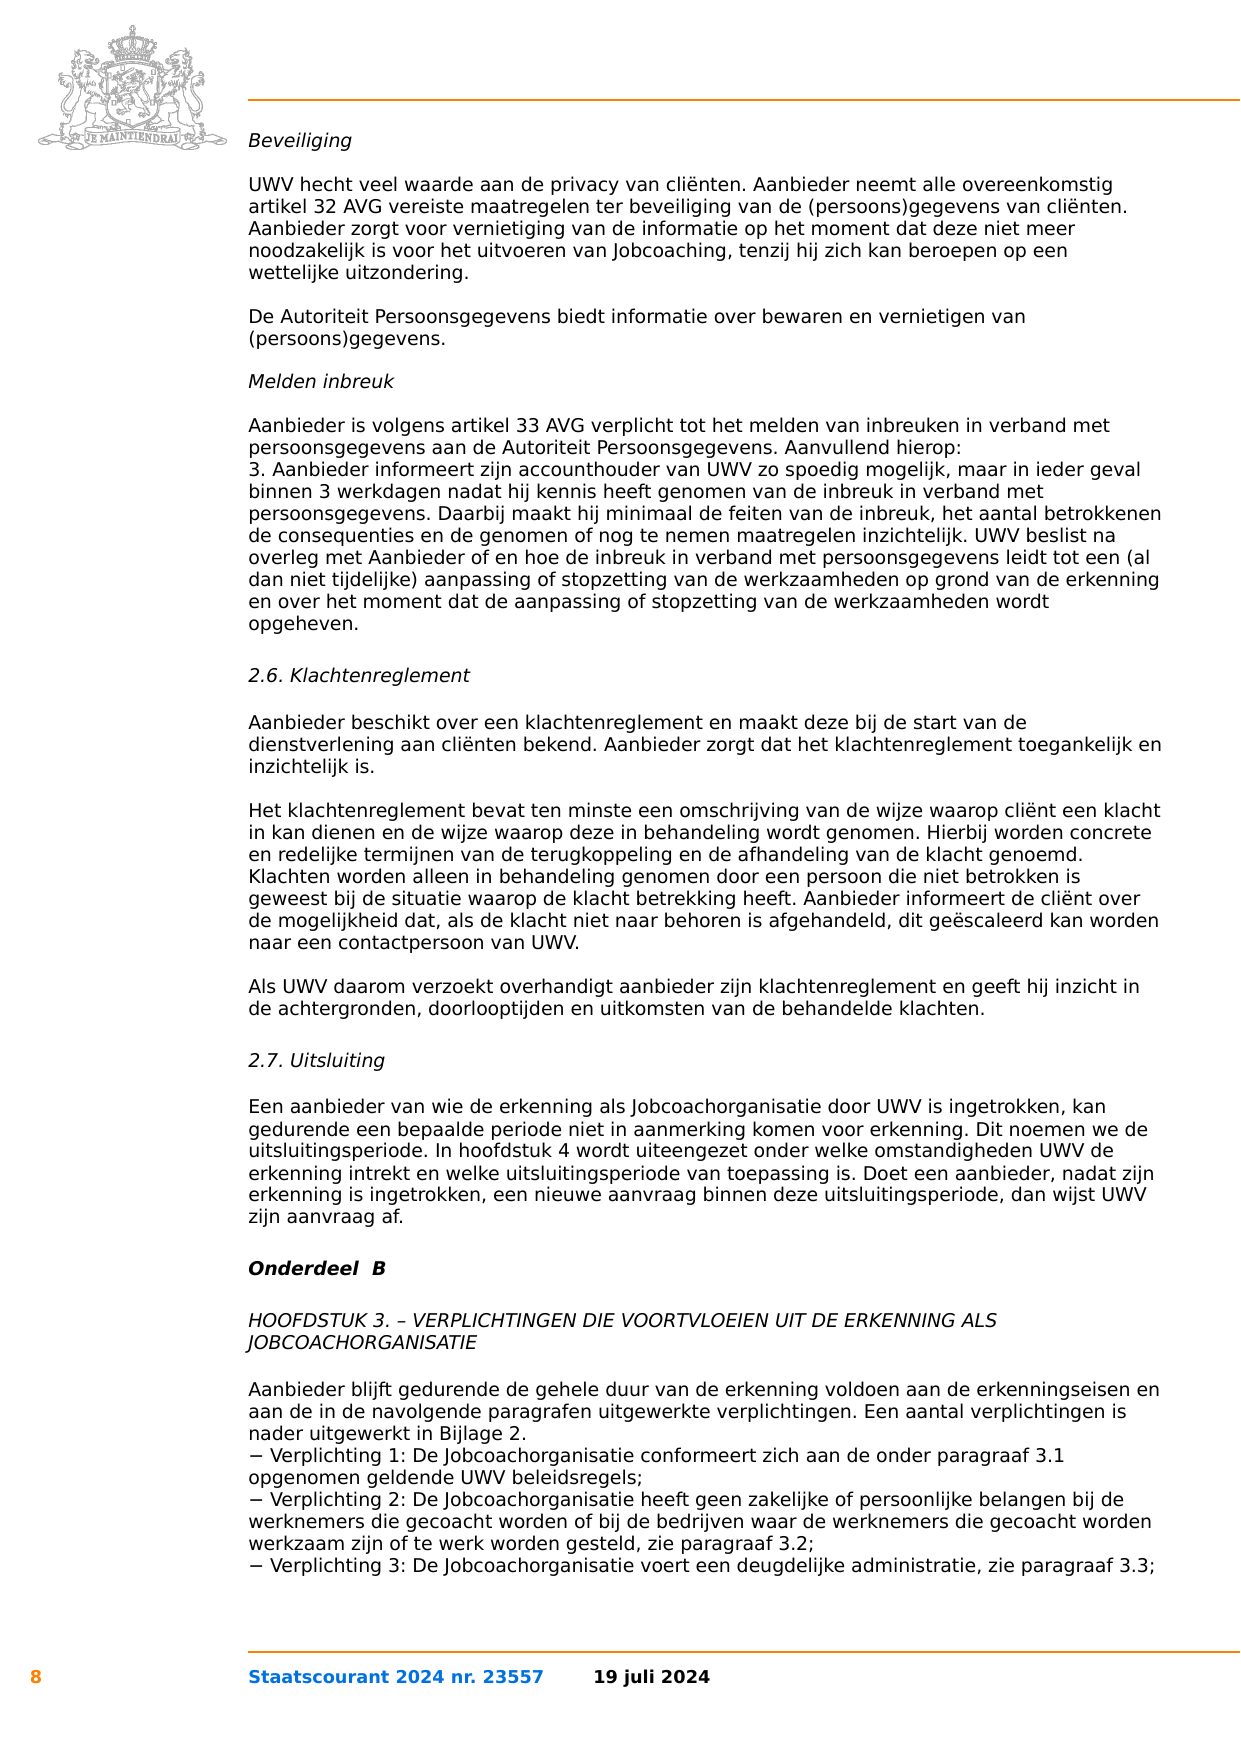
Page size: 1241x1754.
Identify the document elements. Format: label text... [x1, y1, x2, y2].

subtitle Melden inbreuk [248, 371, 1163, 393]
text 3. Aanbieder informeert zijn accounthouder van UWV zo spoedig mogelijk, maar in ieder geval binnen 3 werkdagen nadat hij kennis heeft genomen van de inbreuk in verband met persoonsgegevens. Daarbij maakt hij minimaal de feiten van de inbreuk, het aantal betrokkenen de consequenties en de genomen of nog te nemen maatregelen inzichtelijk. UWV beslist na overleg met Aanbieder of en hoe de inbreuk in verband met persoonsgegevens leidt tot een (al dan niet tijdelijke) aanpassing of stopzetting van de werkzaamheden op grond van de erkenning en over het moment dat de aanpassing of stopzetting van de werkzaamheden wordt opgeheven. [248, 459, 1163, 635]
subtitle Beveiliging [248, 130, 1163, 152]
text − Verplichting 3: De Jobcoachorganisatie voert een deugdelijke administratie, zie paragraaf 3.3; [248, 1555, 1163, 1577]
text Aanbieder is volgens artikel 33 AVG verplicht tot het melden van inbreuken in verband met persoonsgegevens aan de Autoriteit Persoonsgegevens. Aanvullend hierop: [248, 415, 1163, 459]
subtitle HOOFDSTUK 3. – VERPLICHTINGEN DIE VOORTVLOEIEN UIT DE ERKENNING ALS JOBCOACHORGANISATIE [248, 1310, 1163, 1354]
text − Verplichting 2: De Jobcoachorganisatie heeft geen zakelijke of persoonlijke belangen bij de werknemers die gecoacht worden of bij de bedrijven waar de werknemers die gecoacht worden werkzaam zijn of te werk worden gesteld, zie paragraaf 3.2; [248, 1489, 1163, 1555]
picture [38, 25, 227, 150]
text Als UWV daarom verzoekt overhandigt aanbieder zijn klachtenreglement en geeft hij inzicht in de achtergronden, doorlooptijden en uitkomsten van de behandelde klachten. [248, 976, 1163, 1019]
text UWV hecht veel waarde aan de privacy van cliënten. Aanbieder neemt alle overeenkomstig artikel 32 AVG vereiste maatregelen ter beveiliging van de (persoons)gegevens van cliënten. Aanbieder zorgt voor vernietiging van de informatie op het moment dat deze niet meer noodzakelijk is voor het uitvoeren van Jobcoaching, tenzij hij zich kan beroepen op een wettelijke uitzondering. [248, 174, 1163, 284]
subtitle 2.7. Uitsluiting [248, 1049, 1163, 1071]
text Aanbieder blijft gedurende de gehele duur van de erkenning voldoen aan de erkenningseisen en aan de in de navolgende paragrafen uitgewerkte verplichtingen. Een aantal verplichtingen is nader uitgewerkt in Bijlage 2. [248, 1379, 1163, 1445]
text Een aanbieder van wie de erkenning als Jobcoachorganisatie door UWV is ingetrokken, kan gedurende een bepaalde periode niet in aanmerking komen voor erkenning. Dit noemen we de uitsluitingsperiode. In hoofdstuk 4 wordt uiteengezet onder welke omstandigheden UWV de erkenning intrekt en welke uitsluitingsperiode van toepassing is. Doet een aanbieder, nadat zijn erkenning is ingetrokken, een nieuwe aanvraag binnen deze uitsluitingsperiode, dan wijst UWV zijn aanvraag af. [248, 1096, 1163, 1228]
text Aanbieder beschikt over een klachtenreglement en maakt deze bij de start van de dienstverlening aan cliënten bekend. Aanbieder zorgt dat het klachtenreglement toegankelijk en inzichtelijk is. [248, 712, 1163, 778]
text − Verplichting 1: De Jobcoachorganisatie conformeert zich aan de onder paragraaf 3.1 opgenomen geldende UWV beleidsregels; [248, 1445, 1163, 1489]
subtitle 2.6. Klachtenreglement [248, 665, 1163, 687]
subtitle Onderdeel B [248, 1258, 1163, 1280]
text Het klachtenreglement bevat ten minste een omschrijving van de wijze waarop cliënt een klacht in kan dienen en de wijze waarop deze in behandeling wordt genomen. Hierbij worden concrete en redelijke termijnen van de terugkoppeling en de afhandeling van de klacht genoemd. Klachten worden alleen in behandeling genomen door een persoon die niet betrokken is geweest bij de situatie waarop de klacht betrekking heeft. Aanbieder informeert de cliënt over de mogelijkheid dat, als de klacht niet naar behoren is afgehandeld, dit geëscaleerd kan worden naar een contactpersoon van UWV. [248, 800, 1163, 954]
text De Autoriteit Persoonsgegevens biedt informatie over bewaren en vernietigen van (persoons)gegevens. [248, 306, 1163, 349]
